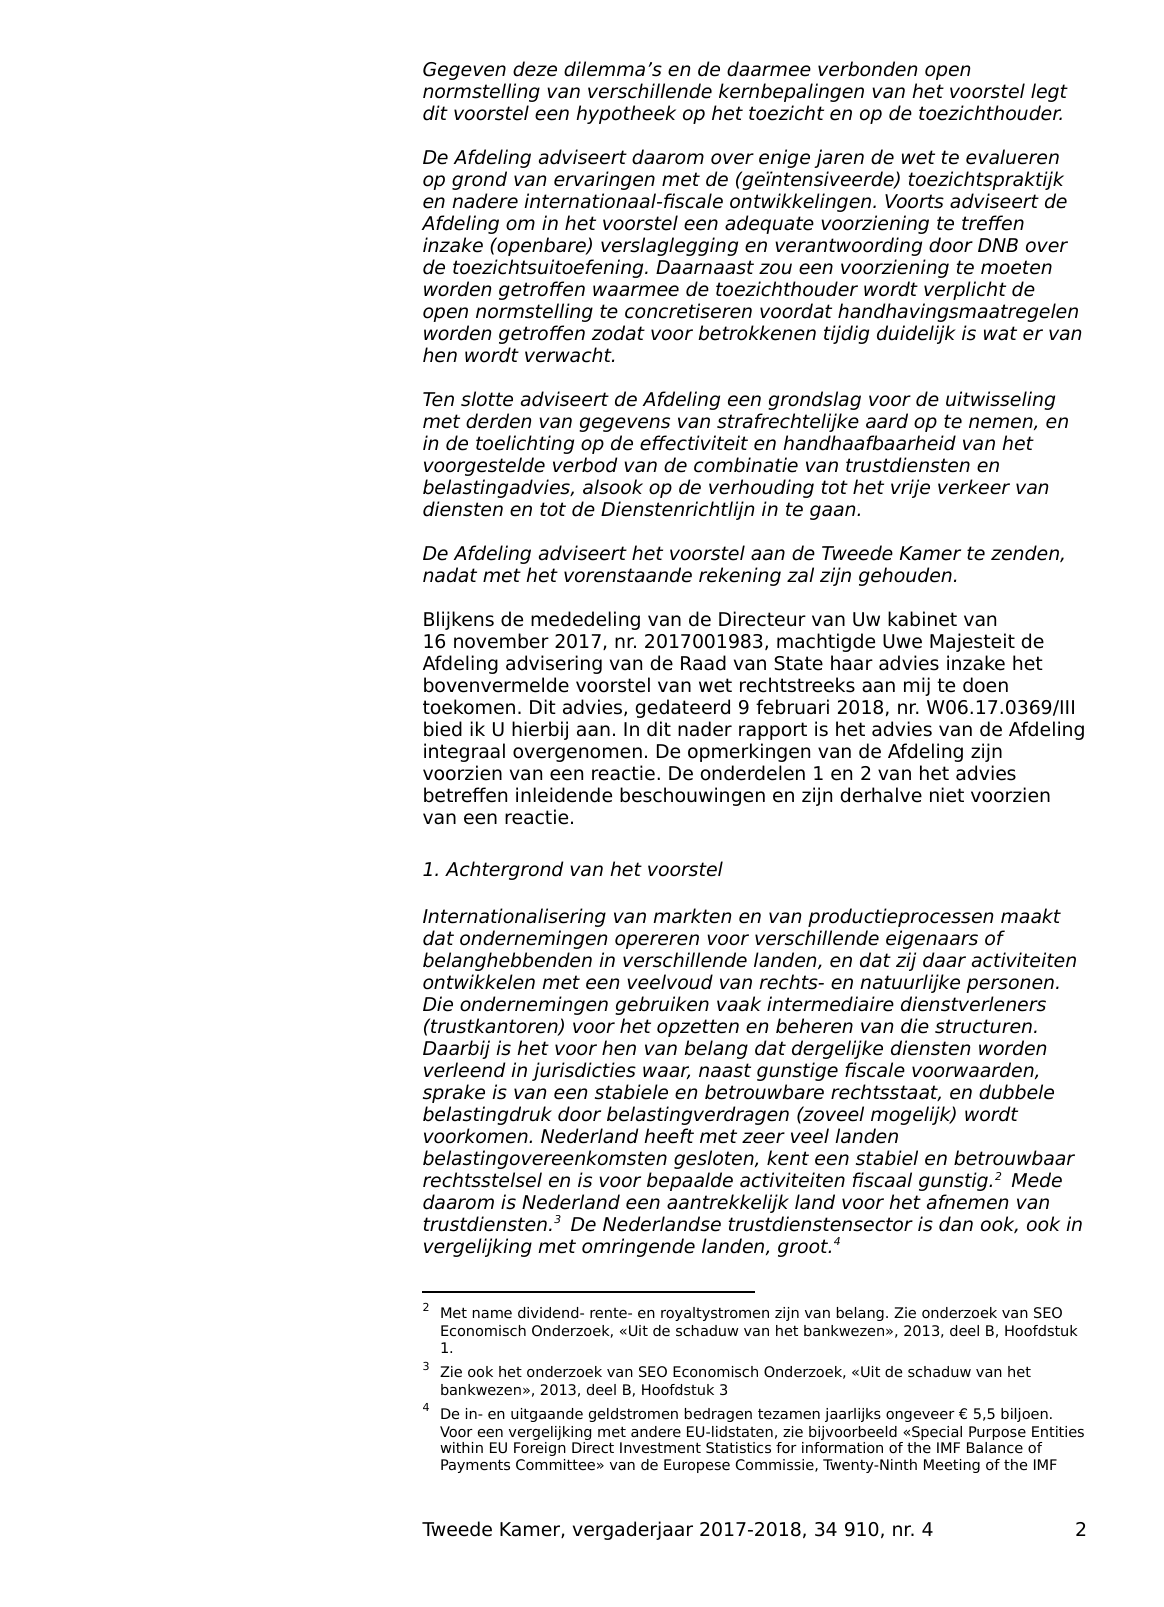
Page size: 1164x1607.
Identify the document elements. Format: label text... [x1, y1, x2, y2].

text Gegeven deze dilemma’s en de daarmee verbonden open normstelling van verschillende kernbepalingen van het voorstel legt dit voorstel een hypotheek op het toezicht en op de toezichthouder. [422, 59, 1087, 125]
text Blijkens de mededeling van de Directeur van Uw kabinet van 16 november 2017, nr. 2017001983, machtigde Uwe Majesteit de Afdeling advisering van de Raad van State haar advies inzake het bovenvermelde voorstel van wet rechtstreeks aan mij te doen toekomen. Dit advies, gedateerd 9 februari 2018, nr. W06.17.0369/III bied ik U hierbij aan. In dit nader rapport is het advies van de Afdeling integraal overgenomen. De opmerkingen van de Afdeling zijn voorzien van een reactie. De onderdelen 1 en 2 van het advies betreffen inleidende beschouwingen en zijn derhalve niet voorzien van een reactie. [422, 609, 1087, 829]
text De in- en uitgaande geldstromen bedragen tezamen jaarlijks ongeveer € 5,5 biljoen. Voor een vergelijking met andere EU-lidstaten, zie bijvoorbeeld «Special Purpose Entities within EU Foreign Direct Investment Statistics for information of the IMF Balance of Payments Committee» van de Europese Commissie, Twenty-Ninth Meeting of the IMF [422, 1402, 1087, 1474]
subtitle 1. Achtergrond van het voorstel [422, 859, 1087, 881]
text De Afdeling adviseert het voorstel aan de Tweede Kamer te zenden, nadat met het vorenstaande rekening zal zijn gehouden. [422, 543, 1087, 587]
text Internationalisering van markten en van productieprocessen maakt dat ondernemingen opereren voor verschillende eigenaars of belanghebbenden in verschillende landen, en dat zij daar activiteiten ontwikkelen met een veelvoud van rechts- en natuurlijke personen. Die ondernemingen gebruiken vaak intermediaire dienstverleners (trustkantoren) voor het opzetten en beheren van die structuren. Daarbij is het voor hen van belang dat dergelijke diensten worden verleend in jurisdicties waar, naast gunstige fiscale voorwaarden, sprake is van een stabiele en betrouwbare rechtsstaat, en dubbele belastingdruk door belastingverdragen (zoveel mogelijk) wordt voorkomen. Nederland heeft met zeer veel landen belastingovereenkomsten gesloten, kent een stabiel en betrouwbaar rechtsstelsel en is voor bepaalde activiteiten fiscaal gunstig. Mede daarom is Nederland een aantrekkelijk land voor het afnemen van trustdiensten. De Nederlandse trustdienstensector is dan ook, ook in vergelijking met omringende landen, groot. [422, 906, 1087, 1258]
text De Afdeling adviseert daarom over enige jaren de wet te evalueren op grond van ervaringen met de (geïntensiveerde) toezichtspraktijk en nadere internationaal-fiscale ontwikkelingen. Voorts adviseert de Afdeling om in het voorstel een adequate voorziening te treffen inzake (openbare) verslaglegging en verantwoording door DNB over de toezichtsuitoefening. Daarnaast zou een voorziening te moeten worden getroffen waarmee de toezichthouder wordt verplicht de open normstelling te concretiseren voordat handhavingsmaatregelen worden getroffen zodat voor betrokkenen tijdig duidelijk is wat er van hen wordt verwacht. [422, 147, 1087, 367]
text Zie ook het onderzoek van SEO Economisch Onderzoek, «Uit de schaduw van het bankwezen», 2013, deel B, Hoofdstuk 3 [422, 1360, 1087, 1399]
text Ten slotte adviseert de Afdeling een grondslag voor de uitwisseling met derden van gegevens van strafrechtelijke aard op te nemen, en in de toelichting op de effectiviteit en handhaafbaarheid van het voorgestelde verbod van de combinatie van trustdiensten en belastingadvies, alsook op de verhouding tot het vrije verkeer van diensten en tot de Dienstenrichtlijn in te gaan. [422, 389, 1087, 521]
text Met name dividend- rente- en royaltystromen zijn van belang. Zie onderzoek van SEO Economisch Onderzoek, «Uit de schaduw van het bankwezen», 2013, deel B, Hoofdstuk 1. [422, 1301, 1087, 1357]
